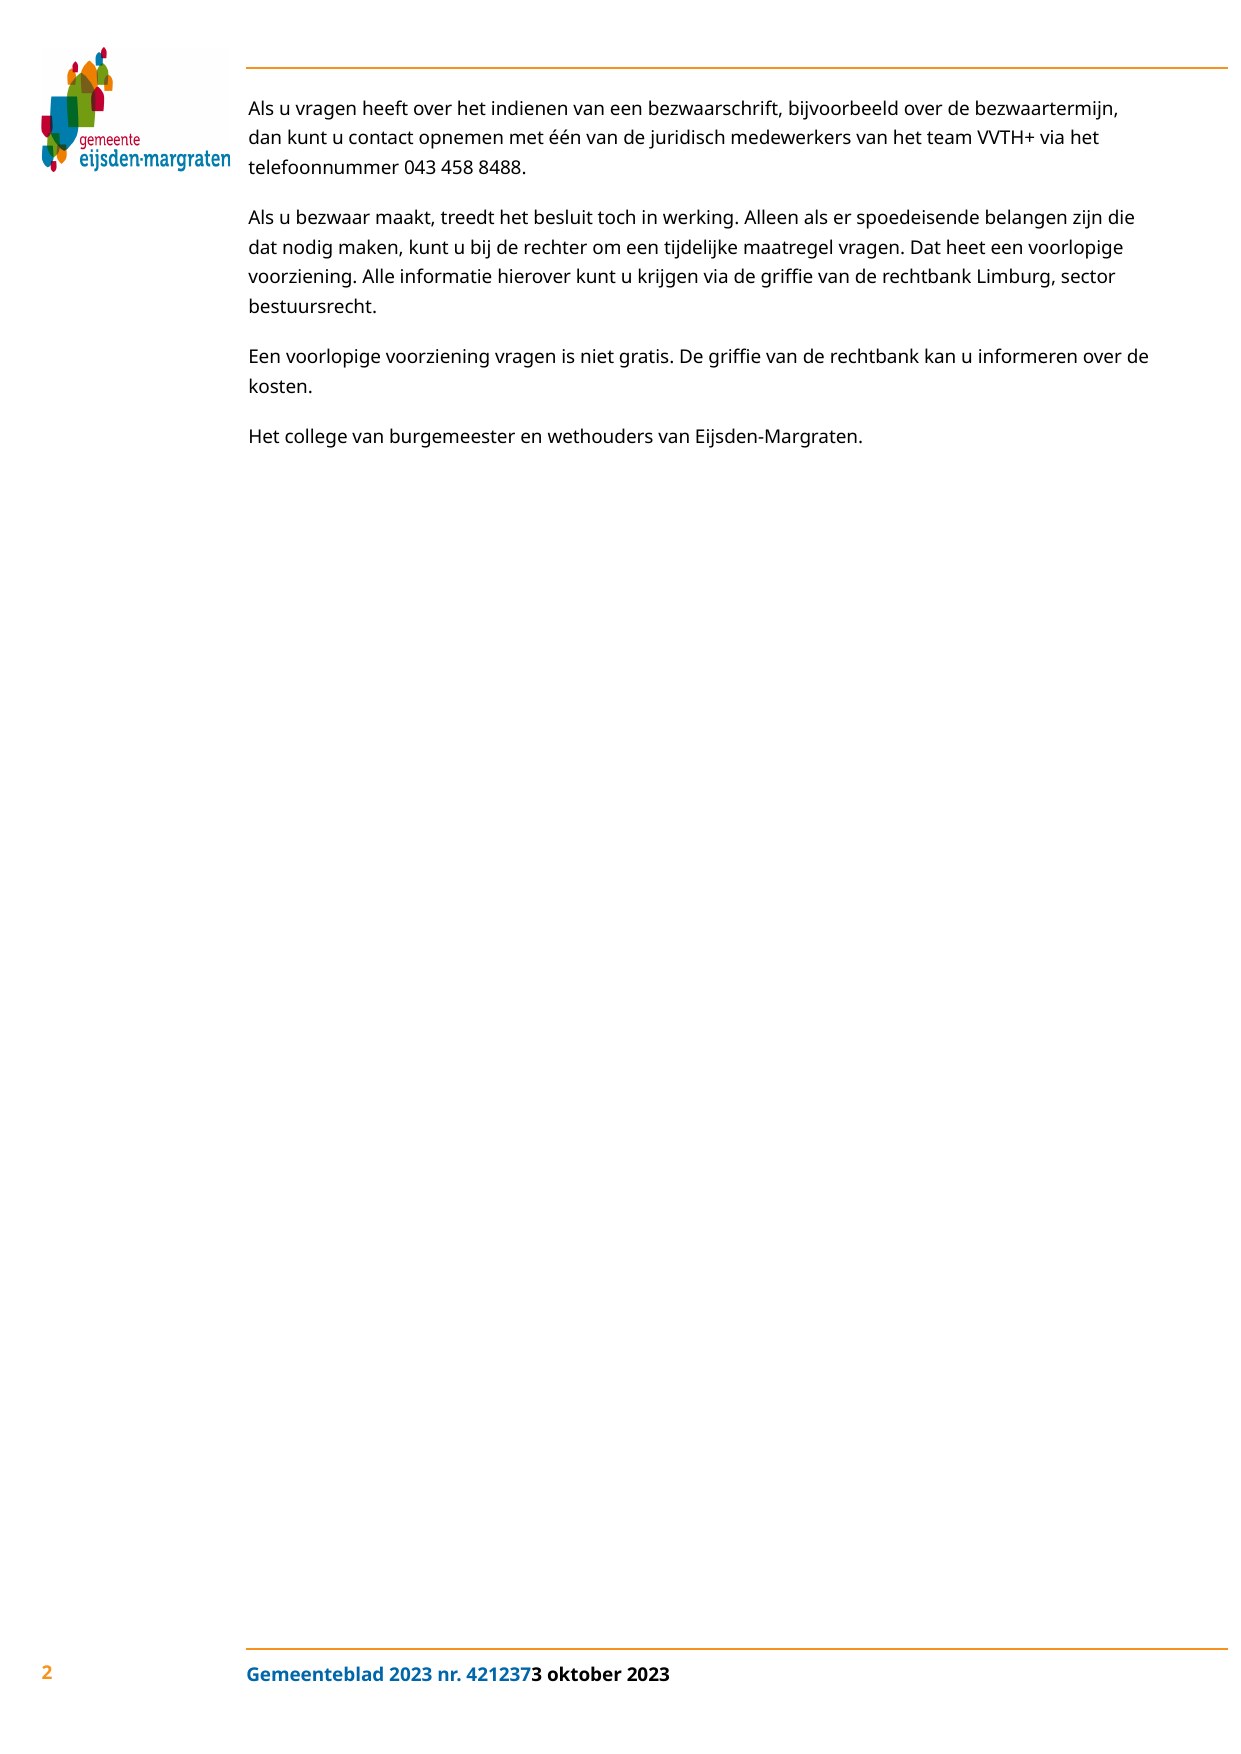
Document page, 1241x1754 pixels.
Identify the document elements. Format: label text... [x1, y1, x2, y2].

text Als u bezwaar maakt, treedt het besluit toch in werking. Alleen als er spoedeisende belangen zijn die dat nodig maken, kunt u bij de rechter om een tijdelijke maatregel vragen. Dat heet een voorlopige voorziening. Alle informatie hierover kunt u krijgen via de griffie van de rechtbank Limburg, sector bestuursrecht. [248, 204, 1152, 319]
text Het college van burgemeester en wethouders van Eijsden-Margraten. [248, 423, 1152, 449]
text Als u vragen heeft over het indienen van een bezwaarschrift, bijvoorbeeld over de bezwaartermijn, dan kunt u contact opnemen met één van de juridisch medewerkers van het team VVTH+ via het telefoonnummer 043 458 8488. [248, 95, 1152, 180]
picture [41, 47, 231, 172]
text Een voorlopige voorziening vragen is niet gratis. De griffie van de rechtbank kan u informeren over de kosten. [248, 343, 1152, 399]
